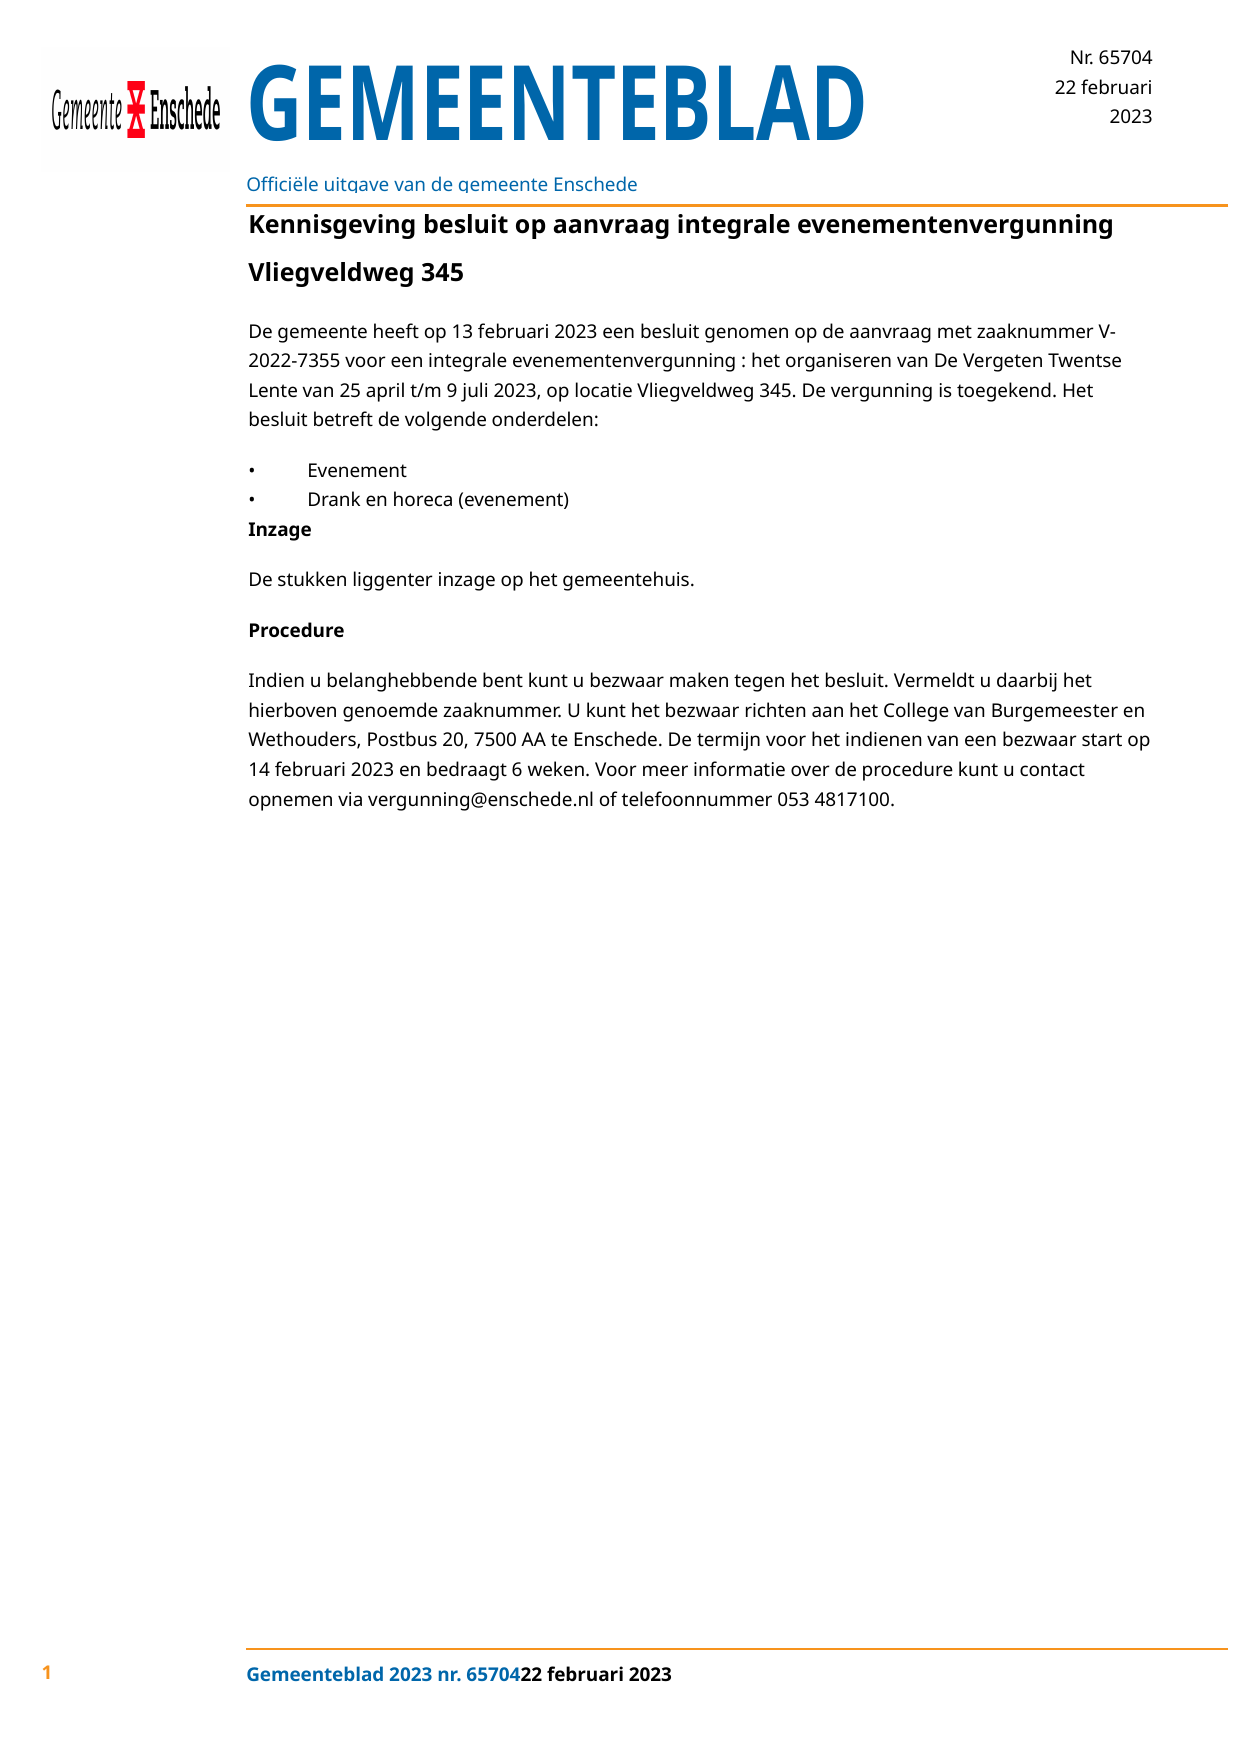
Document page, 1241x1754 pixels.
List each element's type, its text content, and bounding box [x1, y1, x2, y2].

text Indien u belanghebbende bent kunt u bezwaar maken tegen het besluit. Vermeldt u daarbij het hierboven genoemde zaaknummer. U kunt het bezwaar richten aan het College van Burgemees­ter en Wethouders, Postbus 20, 7500 AA te Enschede. De termijn voor het indienen van een bezwaar start op 14 februari 2023 en bedraagt 6 weken. Voor meer informatie over de procedure kunt u contact opnemen via vergunning@enschede.nl of telefoonnummer 053 4817100. [248, 667, 1152, 812]
list Drank en horeca (evenement) [248, 487, 1152, 512]
text Kennisgeving besluit op aanvraag integrale evenementenvergunning Vliegveldweg 345 [248, 207, 1152, 288]
text De stukken liggenter inzage op het gemeentehuis. [248, 567, 1152, 592]
list Evenement [248, 457, 1152, 483]
text Inzage [248, 516, 1152, 542]
text De gemeente heeft op 13 februari 2023 een besluit genomen op de aanvraag met zaaknummer V-2022-7355 voor een integrale evenementenvergunning : het organiseren van De Vergeten Twentse Lente van 25 april t/m 9 juli 2023, op locatie Vliegveldweg 345. De vergunning is toegekend. Het besluit betreft de volgende onderdelen: [248, 318, 1152, 432]
text Procedure [248, 617, 1152, 643]
picture [41, 47, 231, 172]
